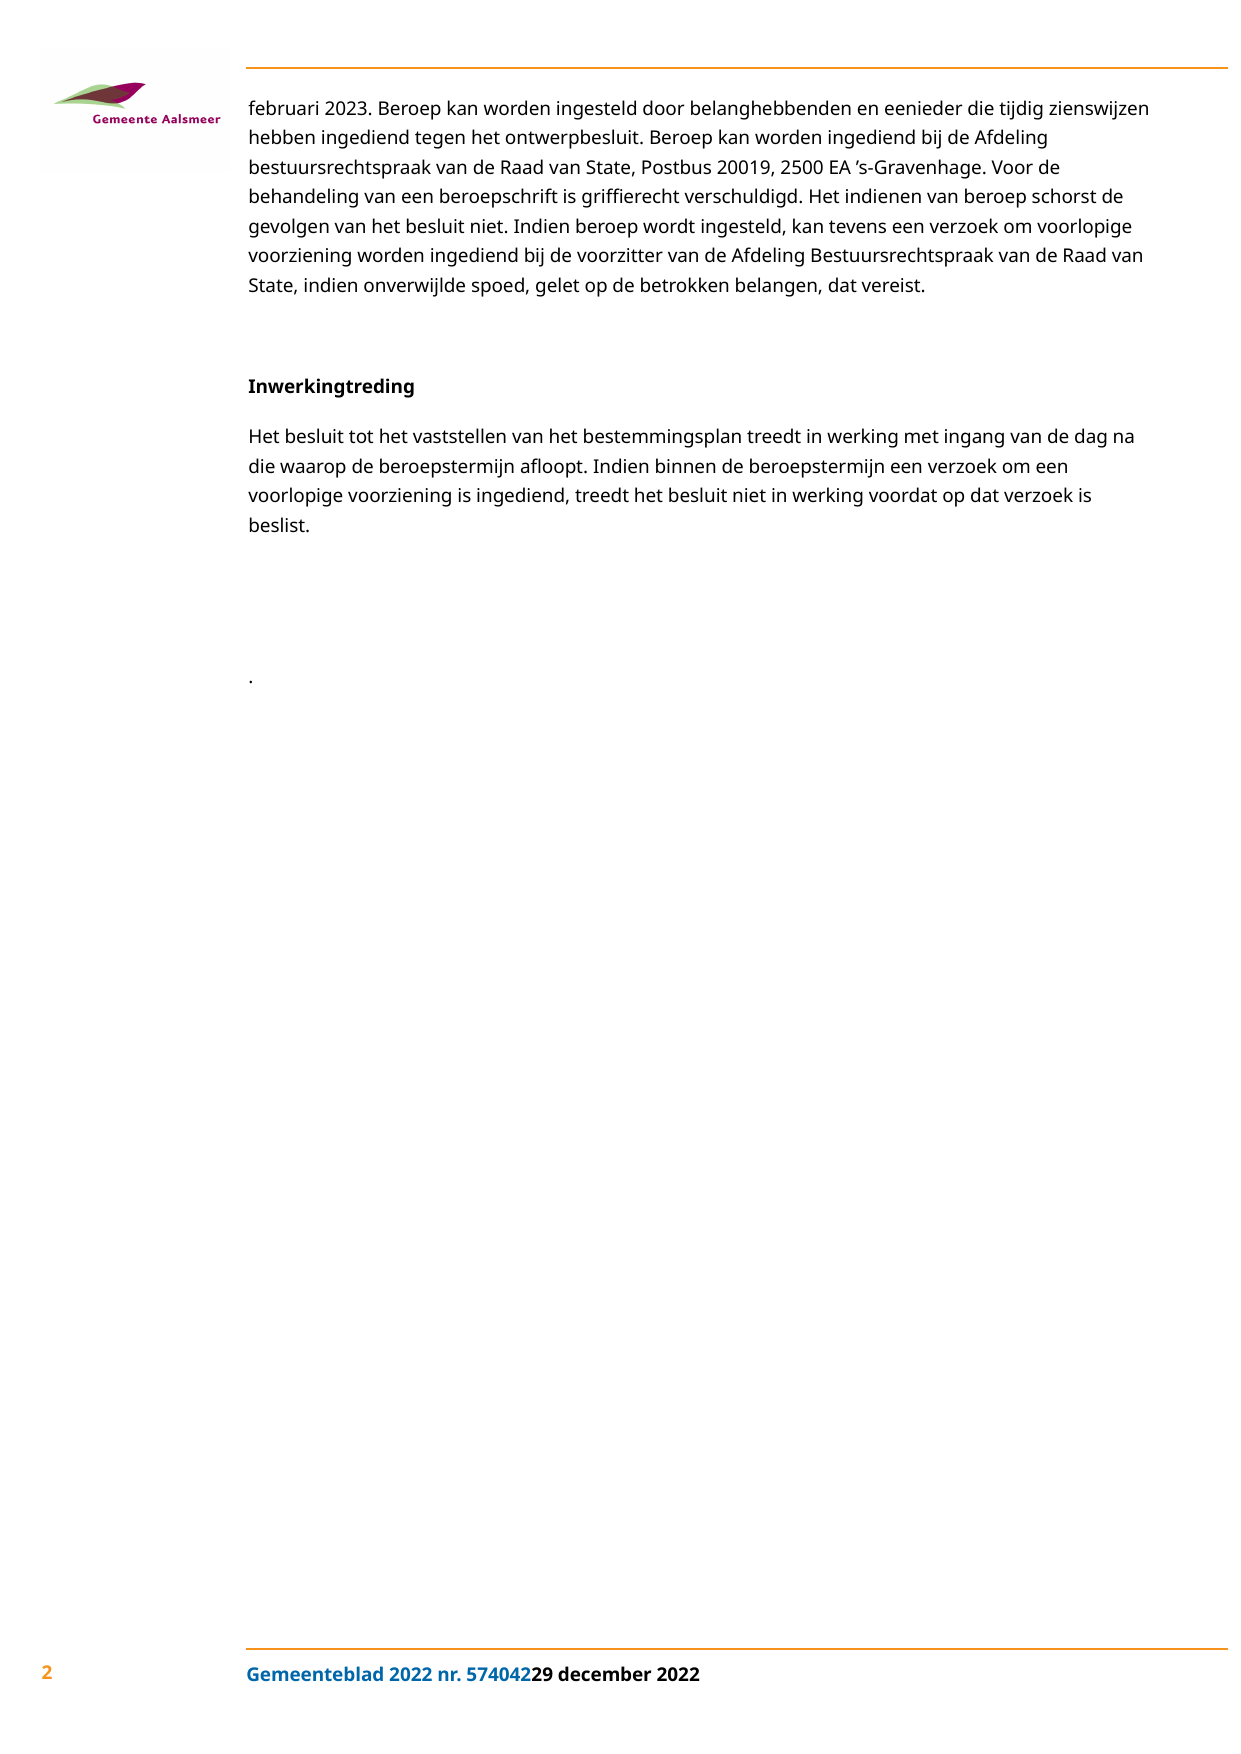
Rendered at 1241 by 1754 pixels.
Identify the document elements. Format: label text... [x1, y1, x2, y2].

text . [248, 663, 1152, 689]
text februari 2023. Beroep kan worden ingesteld door belanghebbenden en eenieder die tijdig zienswijzen hebben ingediend tegen het ontwerpbesluit. Beroep kan worden ingediend bij de Afdeling bestuursrechtspraak van de Raad van State, Postbus 20019, 2500 EA ’s-Gravenhage. Voor de behandeling van een beroepschrift is griffierecht verschuldigd. Het indienen van beroep schorst de gevolgen van het besluit niet. Indien beroep wordt ingesteld, kan tevens een verzoek om voorlopige voorziening worden ingediend bij de voorzitter van de Afdeling Bestuursrechtspraak van de Raad van State, indien onverwijlde spoed, gelet op de betrokken belangen, dat vereist. [248, 95, 1152, 298]
text Inwerkingtreding [248, 373, 1152, 399]
picture [41, 47, 231, 172]
text Het besluit tot het vaststellen van het bestemmingsplan treedt in werking met ingang van de dag na die waarop de beroepstermijn afloopt. Indien binnen de beroepstermijn een verzoek om een voorlopige voorziening is ingediend, treedt het besluit niet in werking voordat op dat verzoek is beslist. [248, 423, 1152, 538]
